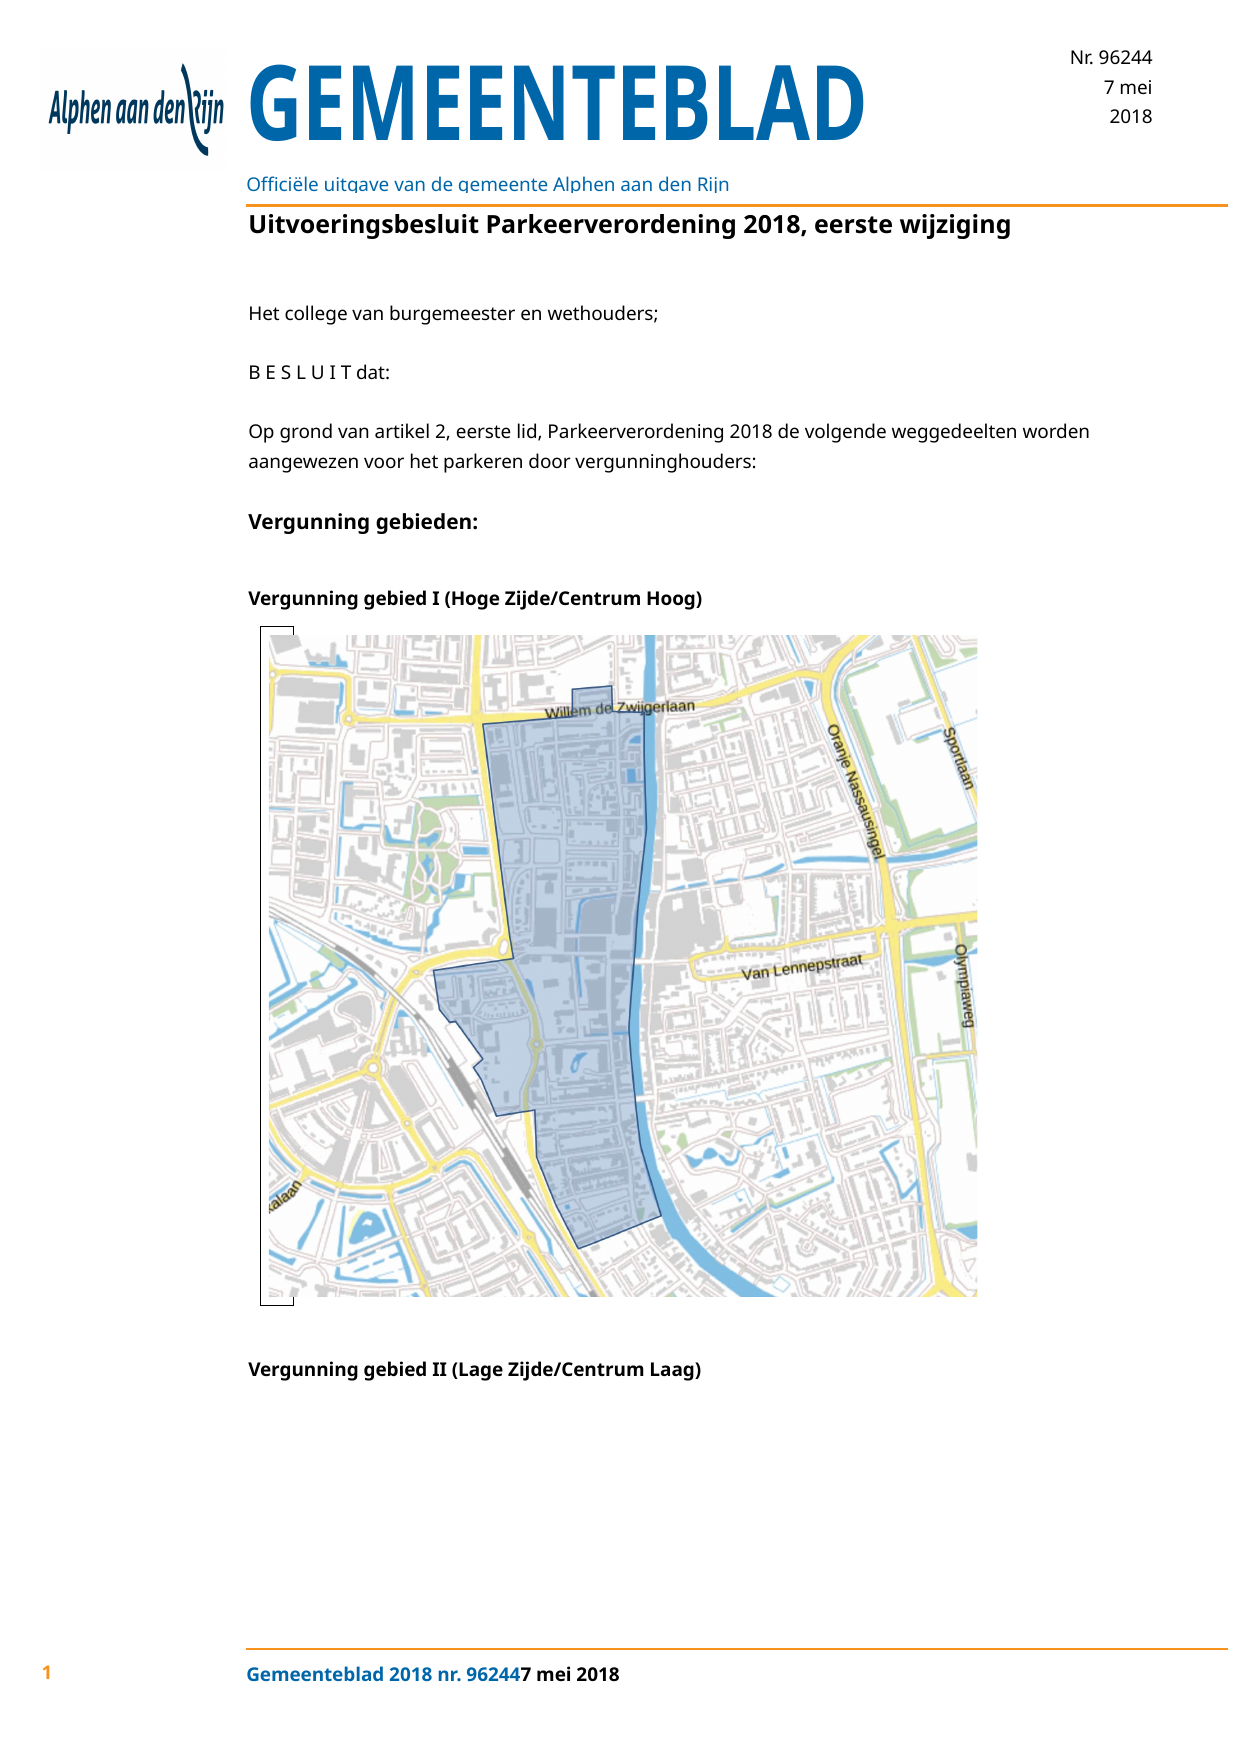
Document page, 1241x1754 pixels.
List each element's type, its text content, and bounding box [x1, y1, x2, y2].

text Vergunning gebied II (Lage Zijde/Centrum Laag) [248, 1356, 1152, 1382]
picture [41, 47, 231, 172]
text B E S L U I T dat: [248, 359, 1152, 385]
text Het college van burgemeester en wethouders; [248, 300, 1152, 326]
text Op grond van artikel 2, eerste lid, Parkeerverordening 2018 de volgende weggedeelten worden aangewezen voor het parkeren door vergunninghouders: [248, 418, 1152, 473]
picture [268, 635, 978, 1297]
text Vergunning gebied I (Hoge Zijde/Centrum Hoog) [248, 585, 1152, 610]
text Vergunning gebieden: [248, 507, 1152, 535]
text Uitvoeringsbesluit Parkeerverordening 2018, eerste wijziging [248, 207, 1152, 241]
